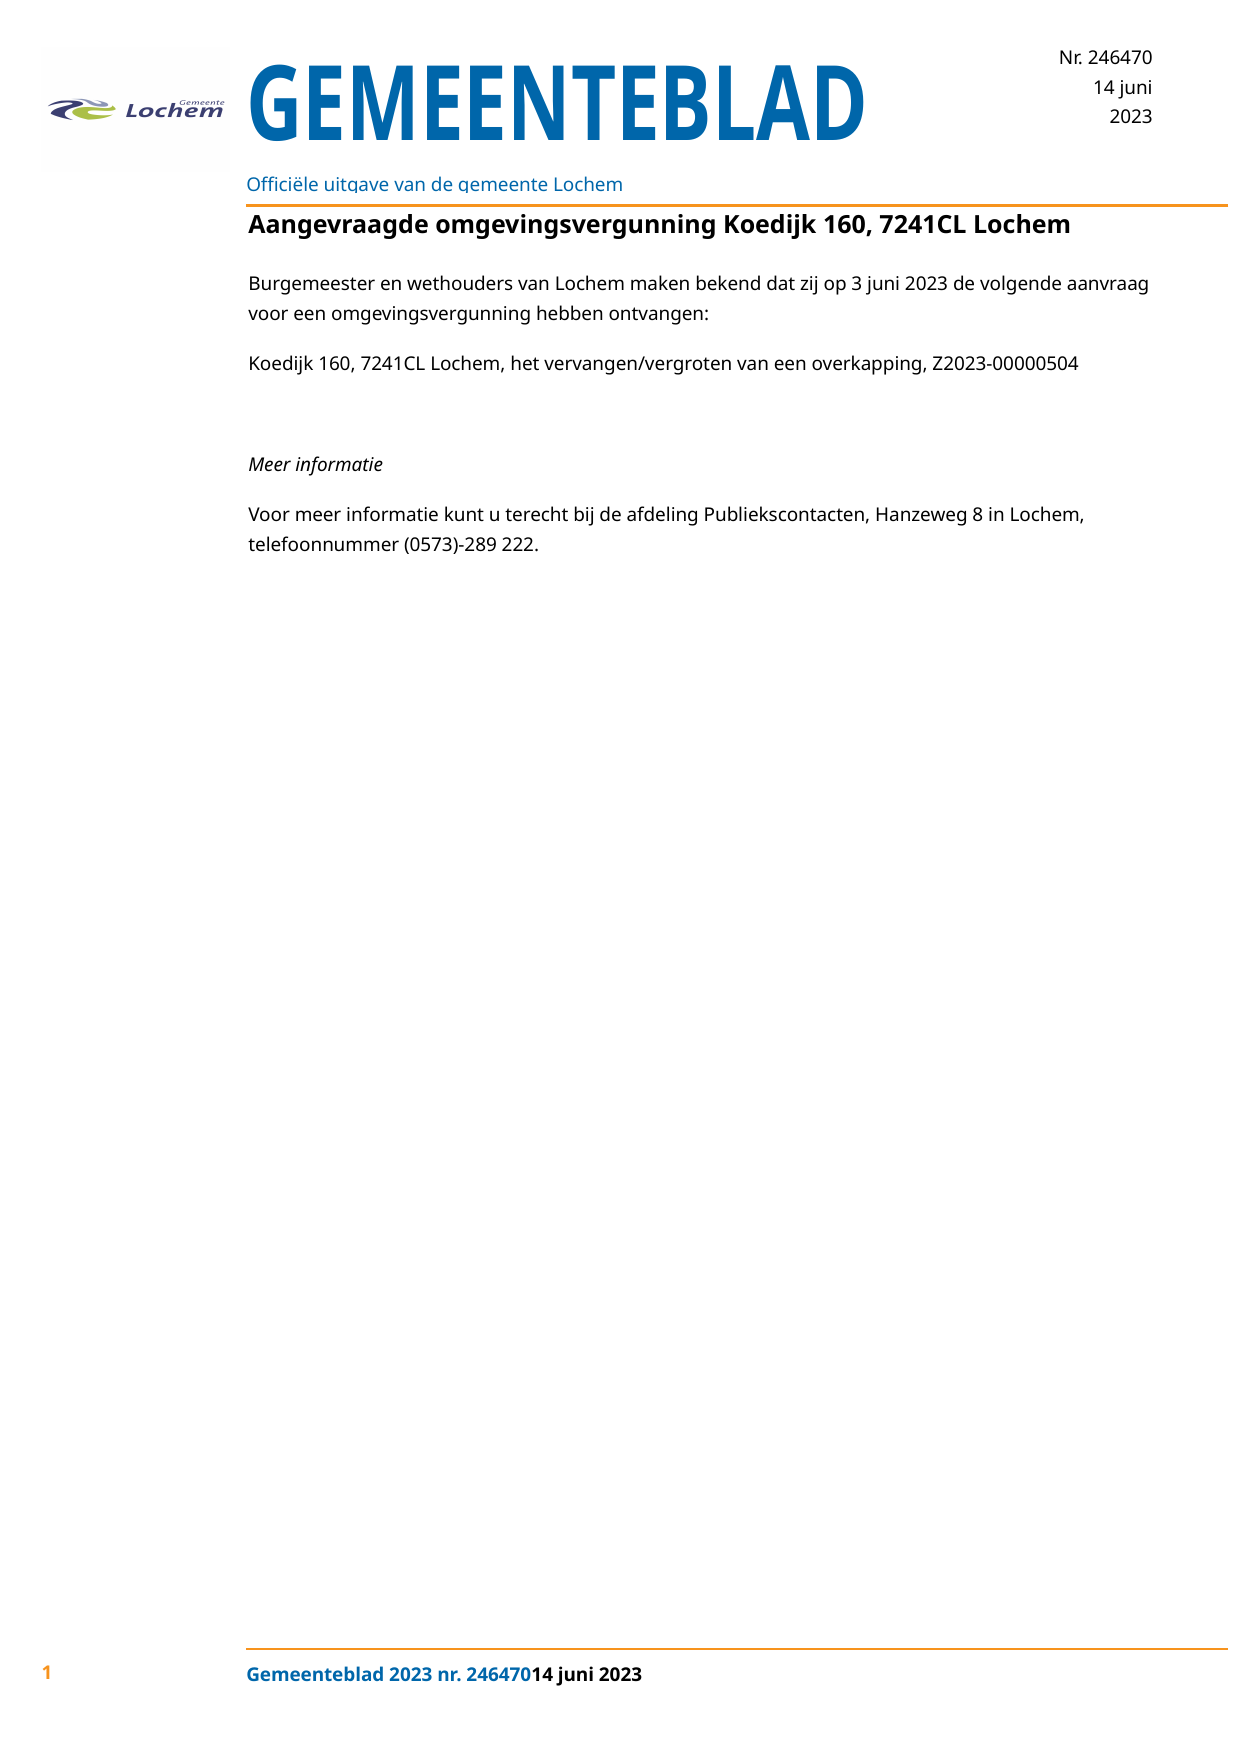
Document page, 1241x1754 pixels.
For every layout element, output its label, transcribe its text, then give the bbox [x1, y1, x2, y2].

text Koedijk 160, 7241CL Lochem, het vervangen/vergroten van een overkapping, Z2023-00000504 [248, 350, 1152, 376]
text Voor meer informatie kunt u terecht bij de afdeling Publiekscontacten, Hanzeweg 8 in Lochem, telefoonnummer (0573)-289 222. [248, 502, 1152, 557]
text Burgemeester en wethouders van Lochem maken bekend dat zij op 3 juni 2023 de volgende aanvraag voor een omgevingsvergunning hebben ontvangen: [248, 270, 1152, 326]
text Meer informatie [248, 451, 1152, 477]
picture [41, 47, 231, 172]
text Aangevraagde omgevingsvergunning Koedijk 160, 7241CL Lochem [248, 207, 1152, 241]
